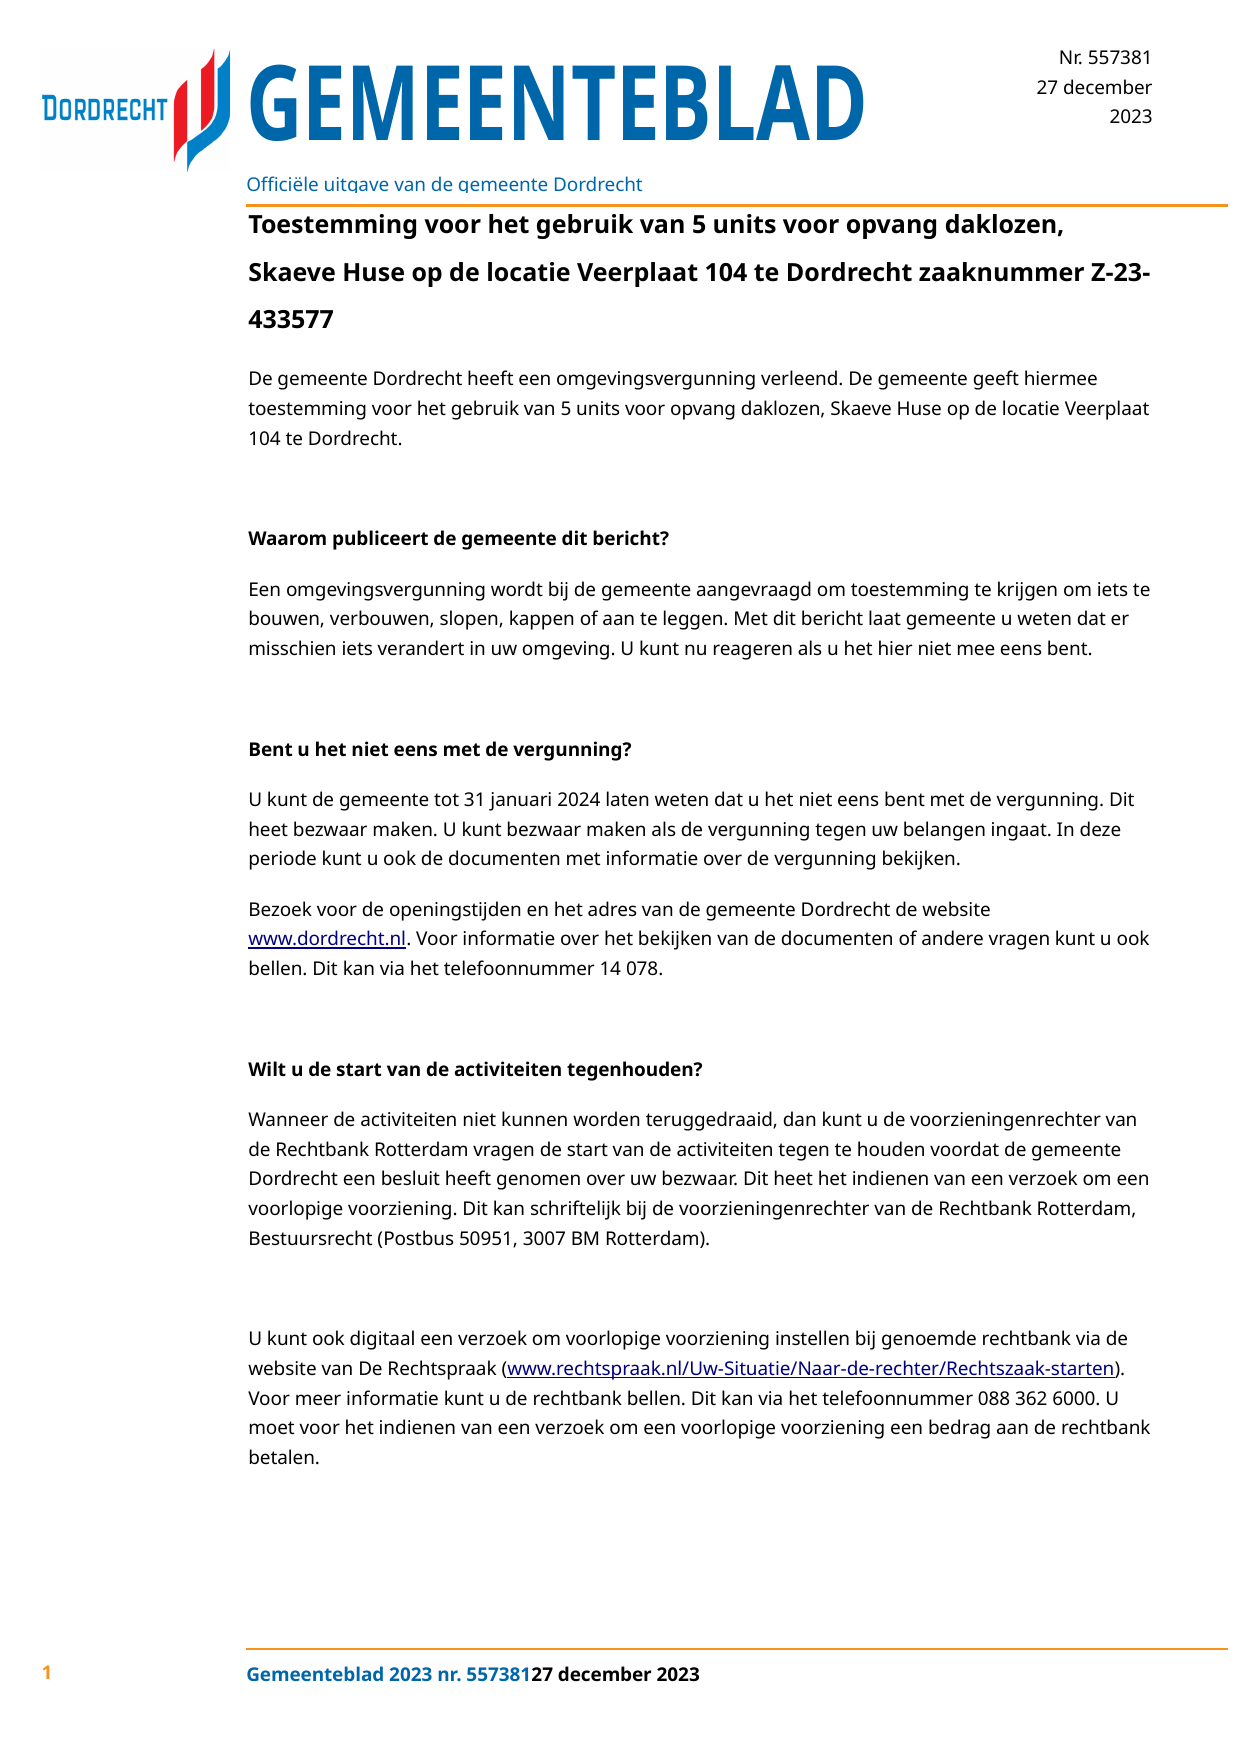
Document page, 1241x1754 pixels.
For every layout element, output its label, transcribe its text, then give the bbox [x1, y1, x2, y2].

text Bent u het niet eens met de vergunning? [248, 736, 1152, 762]
text Wilt u de start van de activiteiten tegenhouden? [248, 1056, 1152, 1082]
text Wanneer de activiteiten niet kunnen worden teruggedraaid, dan kunt u de voorzieningenrechter van de Rechtbank Rotterdam vragen de start van de activiteiten tegen te houden voordat de gemeente Dordrecht een besluit heeft genomen over uw bezwaar. Dit heet het indienen van een verzoek om een voorlopige voorziening. Dit kan schriftelijk bij de voorzieningenrechter van de Rechtbank Rotterdam, Bestuursrecht (Postbus 50951, 3007 BM Rotterdam). [248, 1106, 1152, 1250]
text U kunt ook digitaal een verzoek om voorlopige voorziening instellen bij genoemde rechtbank via de website van De Rechtspraak (www.rechtspraak.nl/Uw-Situatie/Naar-de-rechter/Rechtszaak-starten). Voor meer informatie kunt u de rechtbank bellen. Dit kan via het telefoonnummer 088 362 6000. U moet voor het indienen van een verzoek om een voorlopige voorziening een bedrag aan de rechtbank betalen. [248, 1326, 1152, 1469]
text Een omgevingsvergunning wordt bij de gemeente aangevraagd om toestemming te krijgen om iets te bouwen, verbouwen, slopen, kappen of aan te leggen. Met dit bericht laat gemeente u weten dat er misschien iets verandert in uw omgeving. U kunt nu reageren als u het hier niet mee eens bent. [248, 576, 1152, 661]
text Bezoek voor de openingstijden en het adres van de gemeente Dordrecht de website www.dordrecht.nl. Voor informatie over het bekijken van de documenten of andere vragen kunt u ook bellen. Dit kan via het telefoonnummer 14 078. [248, 896, 1152, 981]
text Toestemming voor het gebruik van 5 units voor opvang daklozen, Skaeve Huse op de locatie Veerplaat 104 te Dordrecht zaaknummer Z-23-433577 [248, 207, 1152, 336]
picture [41, 47, 231, 172]
text Waarom publiceert de gemeente dit bericht? [248, 526, 1152, 551]
text U kunt de gemeente tot 31 januari 2024 laten weten dat u het niet eens bent met de vergunning. Dit heet bezwaar maken. U kunt bezwaar maken als de vergunning tegen uw belangen ingaat. In deze periode kunt u ook de documenten met informatie over de vergunning bekijken. [248, 786, 1152, 871]
text De gemeente Dordrecht heeft een omgevingsvergunning verleend. De gemeente geeft hiermee toestemming voor het gebruik van 5 units voor opvang daklozen, Skaeve Huse op de locatie Veerplaat 104 te Dordrecht. [248, 366, 1152, 450]
